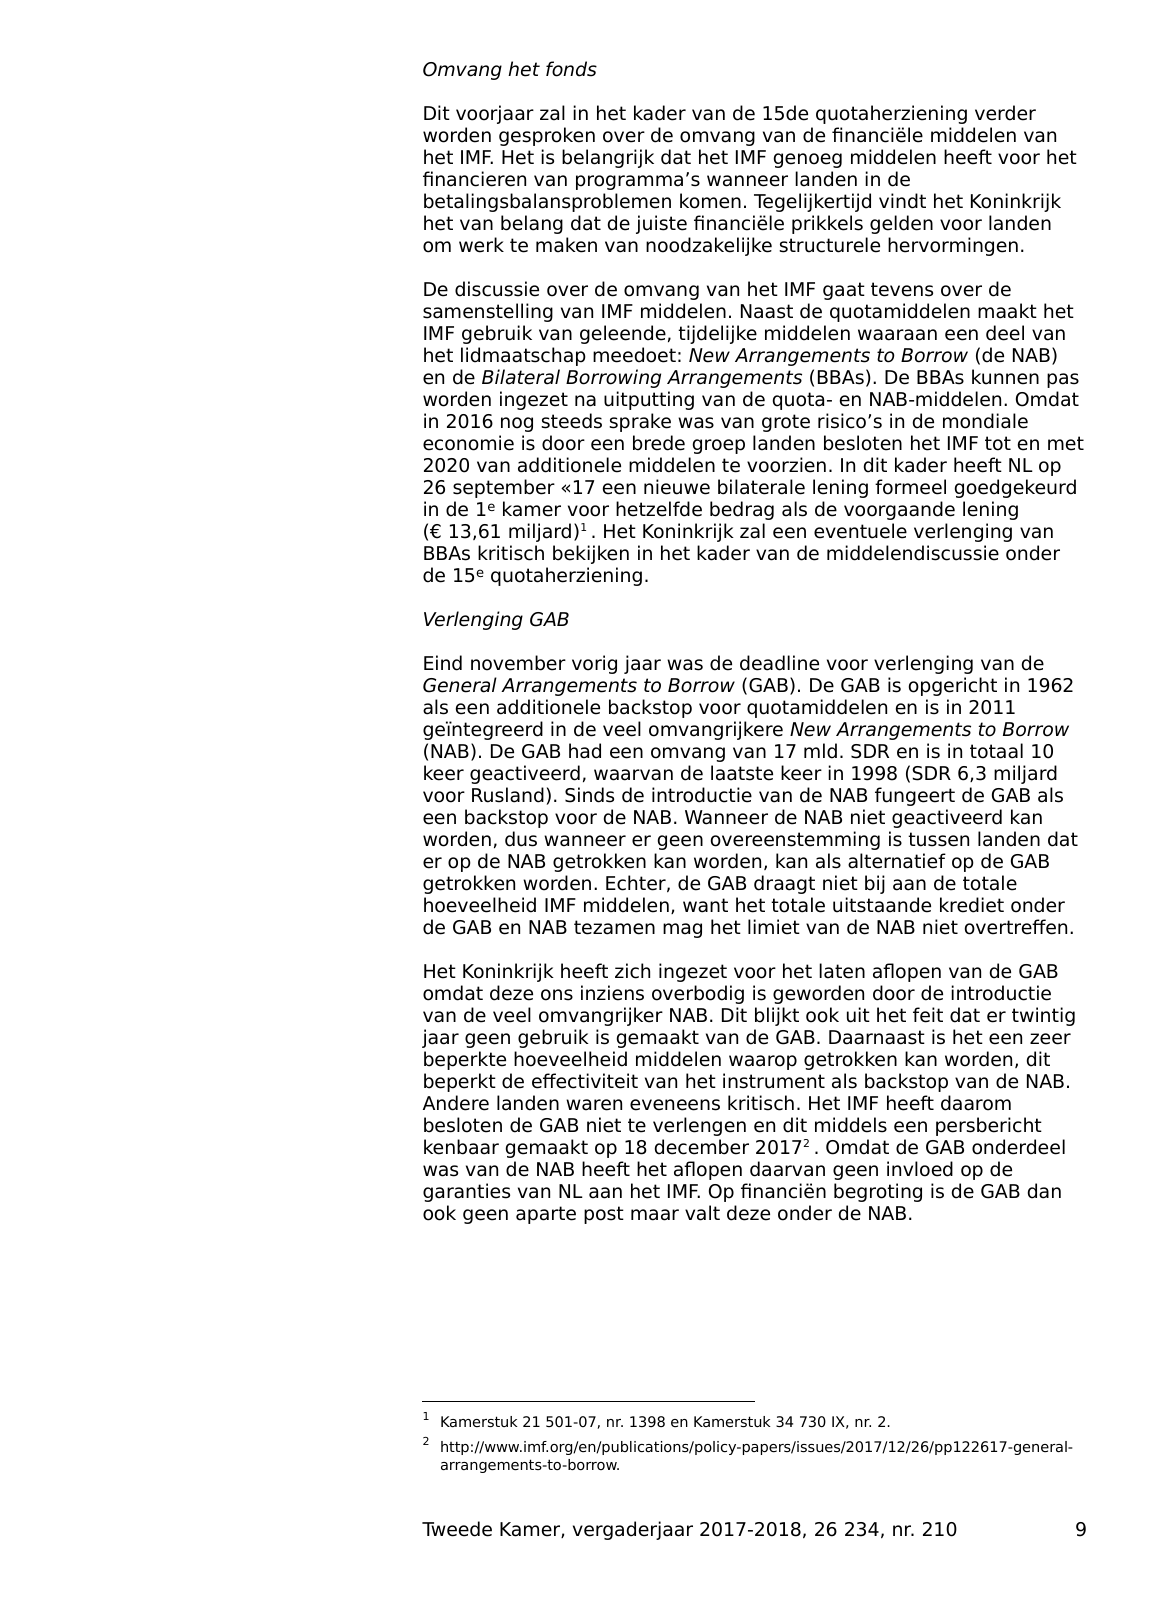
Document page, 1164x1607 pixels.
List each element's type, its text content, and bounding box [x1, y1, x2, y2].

text http://www.imf.org/en/publications/policy-papers/issues/2017/12/26/pp122617-general-arrangements-to-borrow. [422, 1435, 1087, 1474]
text De discussie over de omvang van het IMF gaat tevens over de samenstelling van IMF middelen. Naast de quotamiddelen maakt het IMF gebruik van geleende, tijdelijke middelen waaraan een deel van het lidmaatschap meedoet: New Arrangements to Borrow (de NAB) en de Bilateral Borrowing Arrangements (BBAs). De BBAs kunnen pas worden ingezet na uitputting van de quota- en NAB-middelen. Omdat in 2016 nog steeds sprake was van grote risico’s in de mondiale economie is door een brede groep landen besloten het IMF tot en met 2020 van additionele middelen te voorzien. In dit kader heeft NL op 26 september «17 een nieuwe bilaterale lening formeel goedgekeurd in de 1e kamer voor hetzelfde bedrag als de voorgaande lening (€ 13,61 miljard). Het Koninkrijk zal een eventuele verlenging van BBAs kritisch bekijken in het kader van de middelendiscussie onder de 15e quotaherziening. [422, 279, 1087, 587]
text Het Koninkrijk heeft zich ingezet voor het laten aflopen van de GAB omdat deze ons inziens overbodig is geworden door de introductie van de veel omvangrijker NAB. Dit blijkt ook uit het feit dat er twintig jaar geen gebruik is gemaakt van de GAB. Daarnaast is het een zeer beperkte hoeveelheid middelen waarop getrokken kan worden, dit beperkt de effectiviteit van het instrument als backstop van de NAB. Andere landen waren eveneens kritisch. Het IMF heeft daarom besloten de GAB niet te verlengen en dit middels een persbericht kenbaar gemaakt op 18 december 2017. Omdat de GAB onderdeel was van de NAB heeft het aflopen daarvan geen invloed op de garanties van NL aan het IMF. Op financiën begroting is de GAB dan ook geen aparte post maar valt deze onder de NAB. [422, 961, 1087, 1225]
text Eind november vorig jaar was de deadline voor verlenging van de General Arrangements to Borrow (GAB). De GAB is opgericht in 1962 als een additionele backstop voor quotamiddelen en is in 2011 geïntegreerd in de veel omvangrijkere New Arrangements to Borrow (NAB). De GAB had een omvang van 17 mld. SDR en is in totaal 10 keer geactiveerd, waarvan de laatste keer in 1998 (SDR 6,3 miljard voor Rusland). Sinds de introductie van de NAB fungeert de GAB als een backstop voor de NAB. Wanneer de NAB niet geactiveerd kan worden, dus wanneer er geen overeenstemming is tussen landen dat er op de NAB getrokken kan worden, kan als alternatief op de GAB getrokken worden. Echter, de GAB draagt niet bij aan de totale hoeveelheid IMF middelen, want het totale uitstaande krediet onder de GAB en NAB tezamen mag het limiet van de NAB niet overtreffen. [422, 653, 1087, 939]
subtitle Omvang het fonds [422, 59, 1087, 81]
text Dit voorjaar zal in het kader van de 15de quotaherziening verder worden gesproken over de omvang van de financiële middelen van het IMF. Het is belangrijk dat het IMF genoeg middelen heeft voor het financieren van programma’s wanneer landen in de betalingsbalansproblemen komen. Tegelijkertijd vindt het Koninkrijk het van belang dat de juiste financiële prikkels gelden voor landen om werk te maken van noodzakelijke structurele hervormingen. [422, 103, 1087, 257]
text Kamerstuk 21 501-07, nr. 1398 en Kamerstuk 34 730 IX, nr. 2. [422, 1410, 1087, 1432]
subtitle Verlenging GAB [422, 609, 1087, 631]
